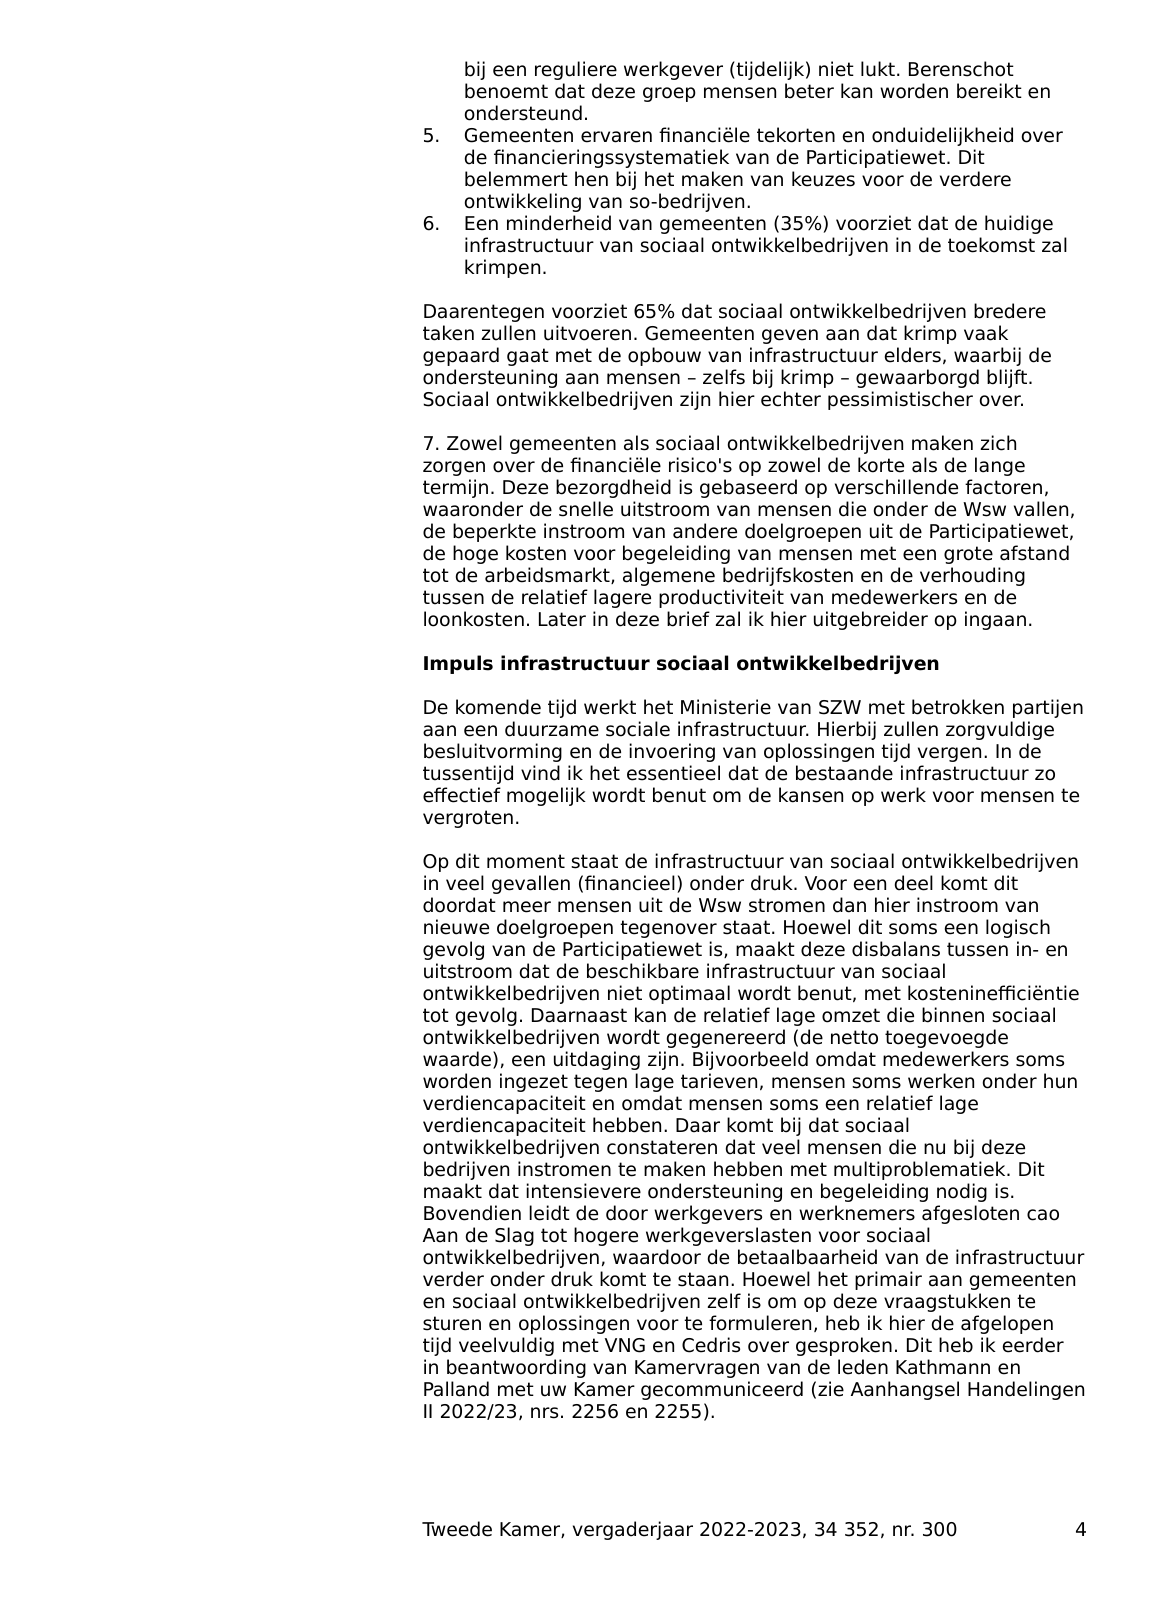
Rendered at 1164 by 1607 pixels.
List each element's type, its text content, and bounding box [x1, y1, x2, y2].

subtitle Impuls infrastructuur sociaal ontwikkelbedrijven [422, 653, 1087, 675]
text 6. Een minderheid van gemeenten (35%) voorziet dat de huidige infrastructuur van sociaal ontwikkelbedrijven in de toekomst zal krimpen. [422, 213, 1087, 279]
text 7. Zowel gemeenten als sociaal ontwikkelbedrijven maken zich zorgen over de financiële risico's op zowel de korte als de lange termijn. Deze bezorgdheid is gebaseerd op verschillende factoren, waaronder de snelle uitstroom van mensen die onder de Wsw vallen, de beperkte instroom van andere doelgroepen uit de Participatiewet, de hoge kosten voor begeleiding van mensen met een grote afstand tot de arbeidsmarkt, algemene bedrijfskosten en de verhouding tussen de relatief lagere productiviteit van medewerkers en de loonkosten. Later in deze brief zal ik hier uitgebreider op ingaan. [422, 433, 1087, 631]
text Daarentegen voorziet 65% dat sociaal ontwikkelbedrijven bredere taken zullen uitvoeren. Gemeenten geven aan dat krimp vaak gepaard gaat met de opbouw van infrastructuur elders, waarbij de ondersteuning aan mensen – zelfs bij krimp – gewaarborgd blijft. Sociaal ontwikkelbedrijven zijn hier echter pessimistischer over. [422, 301, 1087, 411]
text 5. Gemeenten ervaren financiële tekorten en onduidelijkheid over de financieringssystematiek van de Participatiewet. Dit belemmert hen bij het maken van keuzes voor de verdere ontwikkeling van so-bedrijven. [422, 125, 1087, 213]
text bij een reguliere werkgever (tijdelijk) niet lukt. Berenschot benoemt dat deze groep mensen beter kan worden bereikt en ondersteund. [422, 59, 1087, 125]
text De komende tijd werkt het Ministerie van SZW met betrokken partijen aan een duurzame sociale infrastructuur. Hierbij zullen zorgvuldige besluitvorming en de invoering van oplossingen tijd vergen. In de tussentijd vind ik het essentieel dat de bestaande infrastructuur zo effectief mogelijk wordt benut om de kansen op werk voor mensen te vergroten. [422, 697, 1087, 829]
text Op dit moment staat de infrastructuur van sociaal ontwikkelbedrijven in veel gevallen (financieel) onder druk. Voor een deel komt dit doordat meer mensen uit de Wsw stromen dan hier instroom van nieuwe doelgroepen tegenover staat. Hoewel dit soms een logisch gevolg van de Participatiewet is, maakt deze disbalans tussen in- en uitstroom dat de beschikbare infrastructuur van sociaal ontwikkelbedrijven niet optimaal wordt benut, met kosteninefficiëntie tot gevolg. Daarnaast kan de relatief lage omzet die binnen sociaal ontwikkelbedrijven wordt gegenereerd (de netto toegevoegde waarde), een uitdaging zijn. Bijvoorbeeld omdat medewerkers soms worden ingezet tegen lage tarieven, mensen soms werken onder hun verdiencapaciteit en omdat mensen soms een relatief lage verdiencapaciteit hebben. Daar komt bij dat sociaal ontwikkelbedrijven constateren dat veel mensen die nu bij deze bedrijven instromen te maken hebben met multiproblematiek. Dit maakt dat intensievere ondersteuning en begeleiding nodig is. Bovendien leidt de door werkgevers en werknemers afgesloten cao Aan de Slag tot hogere werkgeverslasten voor sociaal ontwikkelbedrijven, waardoor de betaalbaarheid van de infrastructuur verder onder druk komt te staan. Hoewel het primair aan gemeenten en sociaal ontwikkelbedrijven zelf is om op deze vraagstukken te sturen en oplossingen voor te formuleren, heb ik hier de afgelopen tijd veelvuldig met VNG en Cedris over gesproken. Dit heb ik eerder in beantwoording van Kamervragen van de leden Kathmann en Palland met uw Kamer gecommuniceerd (zie Aanhangsel Handelingen II 2022/23, nrs. 2256 en 2255). [422, 851, 1087, 1423]
